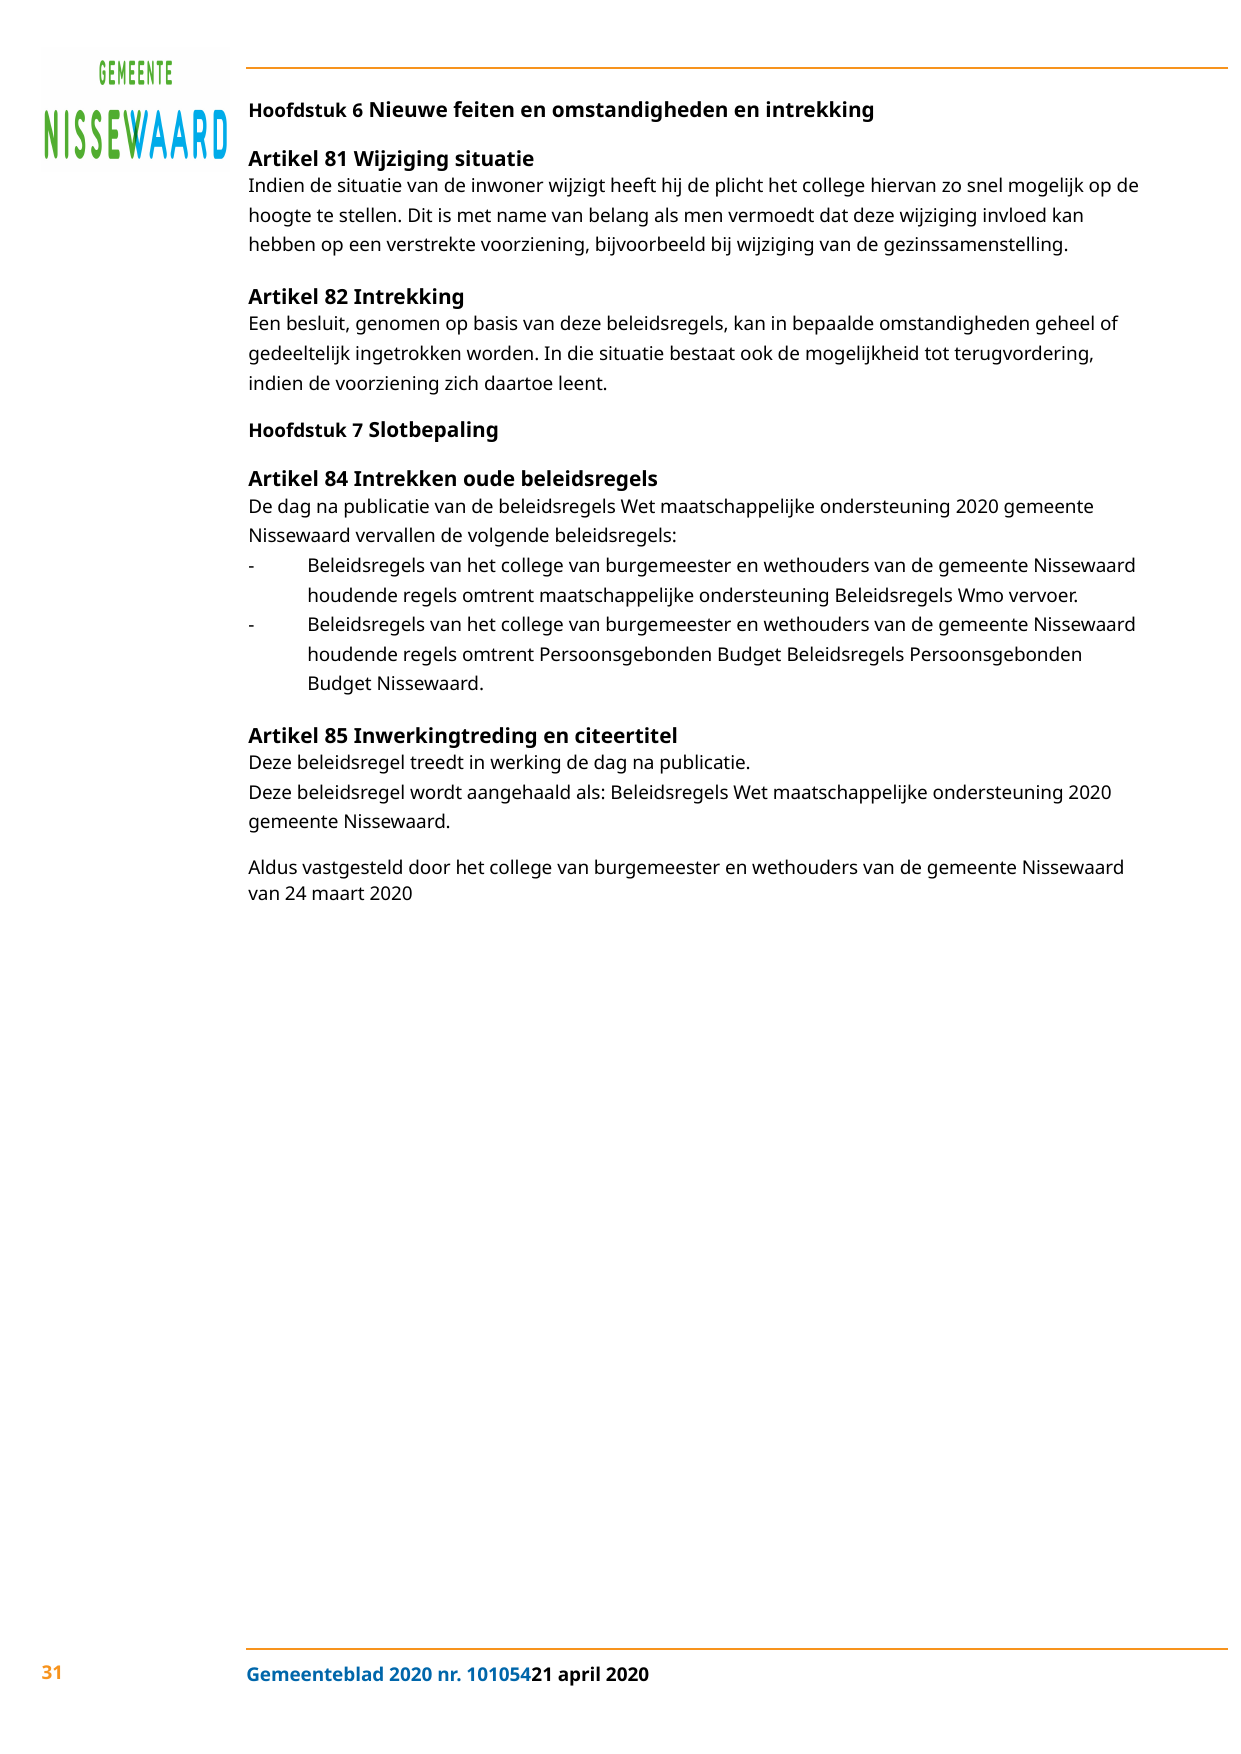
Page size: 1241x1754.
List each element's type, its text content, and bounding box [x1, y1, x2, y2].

text Deze beleidsregel wordt aangehaald als: Beleidsregels Wet maatschappelijke ondersteuning 2020 gemeente Nissewaard. [248, 779, 1152, 834]
text Deze beleidsregel treedt in werking de dag na publicatie. [248, 749, 1152, 775]
text Artikel 84 Intrekken oude beleidsregels [248, 464, 1152, 493]
text Artikel 85 Inwerkingtreding en citeertitel [248, 721, 1152, 749]
text Een besluit, genomen op basis van deze beleidsregels, kan in bepaalde omstandigheden geheel of gedeeltelijk ingetrokken worden. In die situatie bestaat ook de mogelijkheid tot terugvordering, indien de voorziening zich daartoe leent. [248, 311, 1152, 395]
text Aldus vastgesteld door het college van burgemeester en wethouders van de gemeente Nissewaard van 24 maart 2020 [248, 854, 1152, 906]
text Artikel 81 Wijziging situatie [248, 144, 1152, 172]
text Hoofdstuk 6 Nieuwe feiten en omstandigheden en intrekking [248, 95, 1152, 123]
text De dag na publicatie van de beleidsregels Wet maatschappelijke ondersteuning 2020 gemeente Nissewaard vervallen de volgende beleidsregels: [248, 493, 1152, 548]
list Beleidsregels van het college van burgemeester en wethouders van de gemeente Nissewaard houdende regels omtrent maatschappelijke ondersteuning Beleidsregels Wmo vervoer. [248, 552, 1152, 607]
text Hoofdstuk 7 Slotbepaling [248, 415, 1152, 444]
text Indien de situatie van de inwoner wijzigt heeft hij de plicht het college hiervan zo snel mogelijk op de hoogte te stellen. Dit is met name van belang als men vermoedt dat deze wijziging invloed kan hebben op een verstrekte voorziening, bijvoorbeeld bij wijziging van de gezinssamenstelling. [248, 172, 1152, 257]
list Beleidsregels van het college van burgemeester en wethouders van de gemeente Nissewaard houdende regels omtrent Persoonsgebonden Budget Beleidsregels Persoonsgebonden Budget Nissewaard. [248, 611, 1152, 696]
picture [41, 47, 231, 172]
text Artikel 82 Intrekking [248, 282, 1152, 311]
